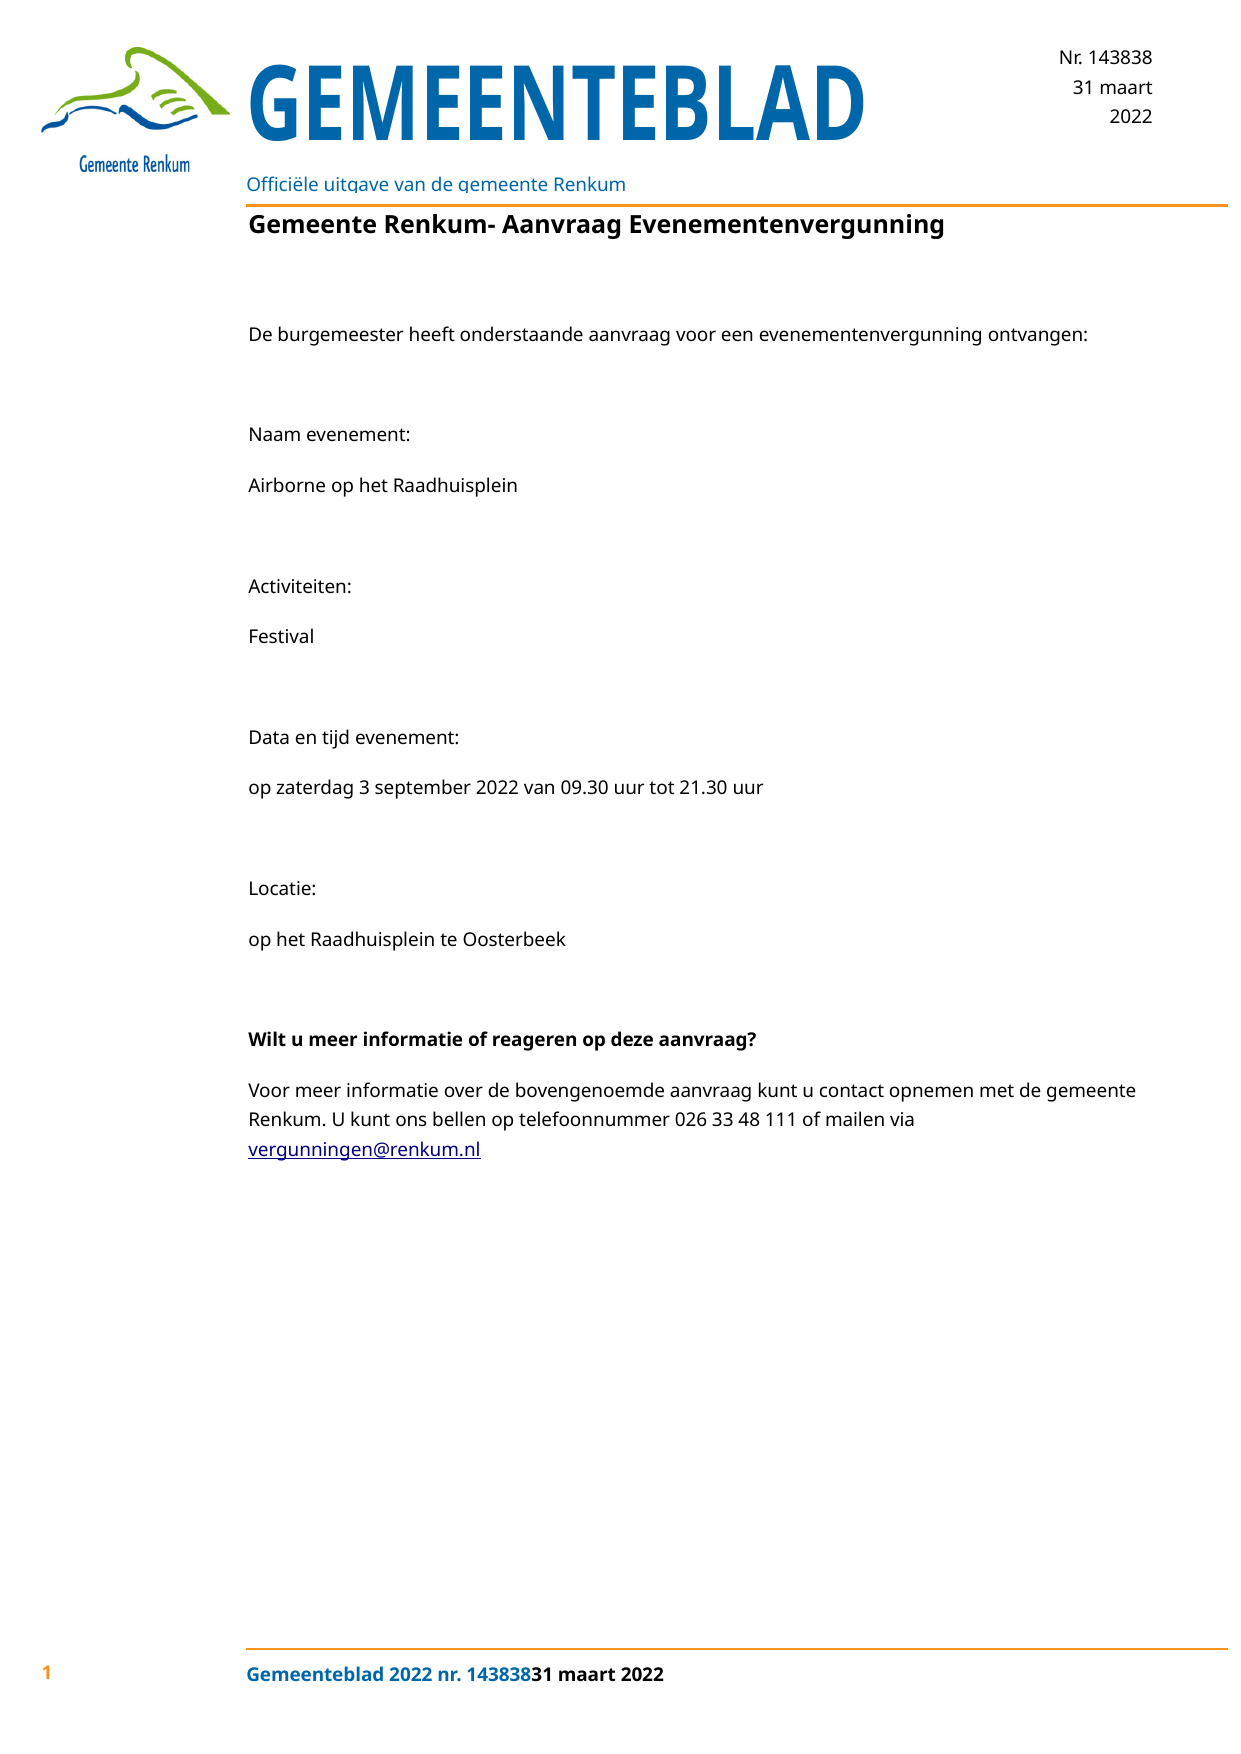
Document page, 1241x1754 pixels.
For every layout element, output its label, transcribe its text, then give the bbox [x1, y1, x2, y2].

text Naam evenement: [248, 422, 1152, 447]
text Activiteiten: [248, 573, 1152, 598]
text Voor meer informatie over de bovengenoemde aanvraag kunt u contact opnemen met de gemeente Renkum. U kunt ons bellen op telefoonnummer 026 33 48 111 of mailen via vergunningen@renkum.nl [248, 1077, 1152, 1162]
text Festival [248, 623, 1152, 649]
text De burgemeester heeft onderstaande aanvraag voor een evenementenvergunning ontvangen: [248, 321, 1152, 346]
text Gemeente Renkum- Aanvraag Evenementenvergunning [248, 207, 1152, 241]
text op het Raadhuisplein te Oosterbeek [248, 926, 1152, 951]
text Data en tijd evenement: [248, 724, 1152, 750]
text Wilt u meer informatie of reageren op deze aanvraag? [248, 1027, 1152, 1052]
text Locatie: [248, 875, 1152, 901]
text op zaterdag 3 september 2022 van 09.30 uur tot 21.30 uur [248, 774, 1152, 800]
picture [41, 47, 231, 172]
text Airborne op het Raadhuisplein [248, 472, 1152, 498]
